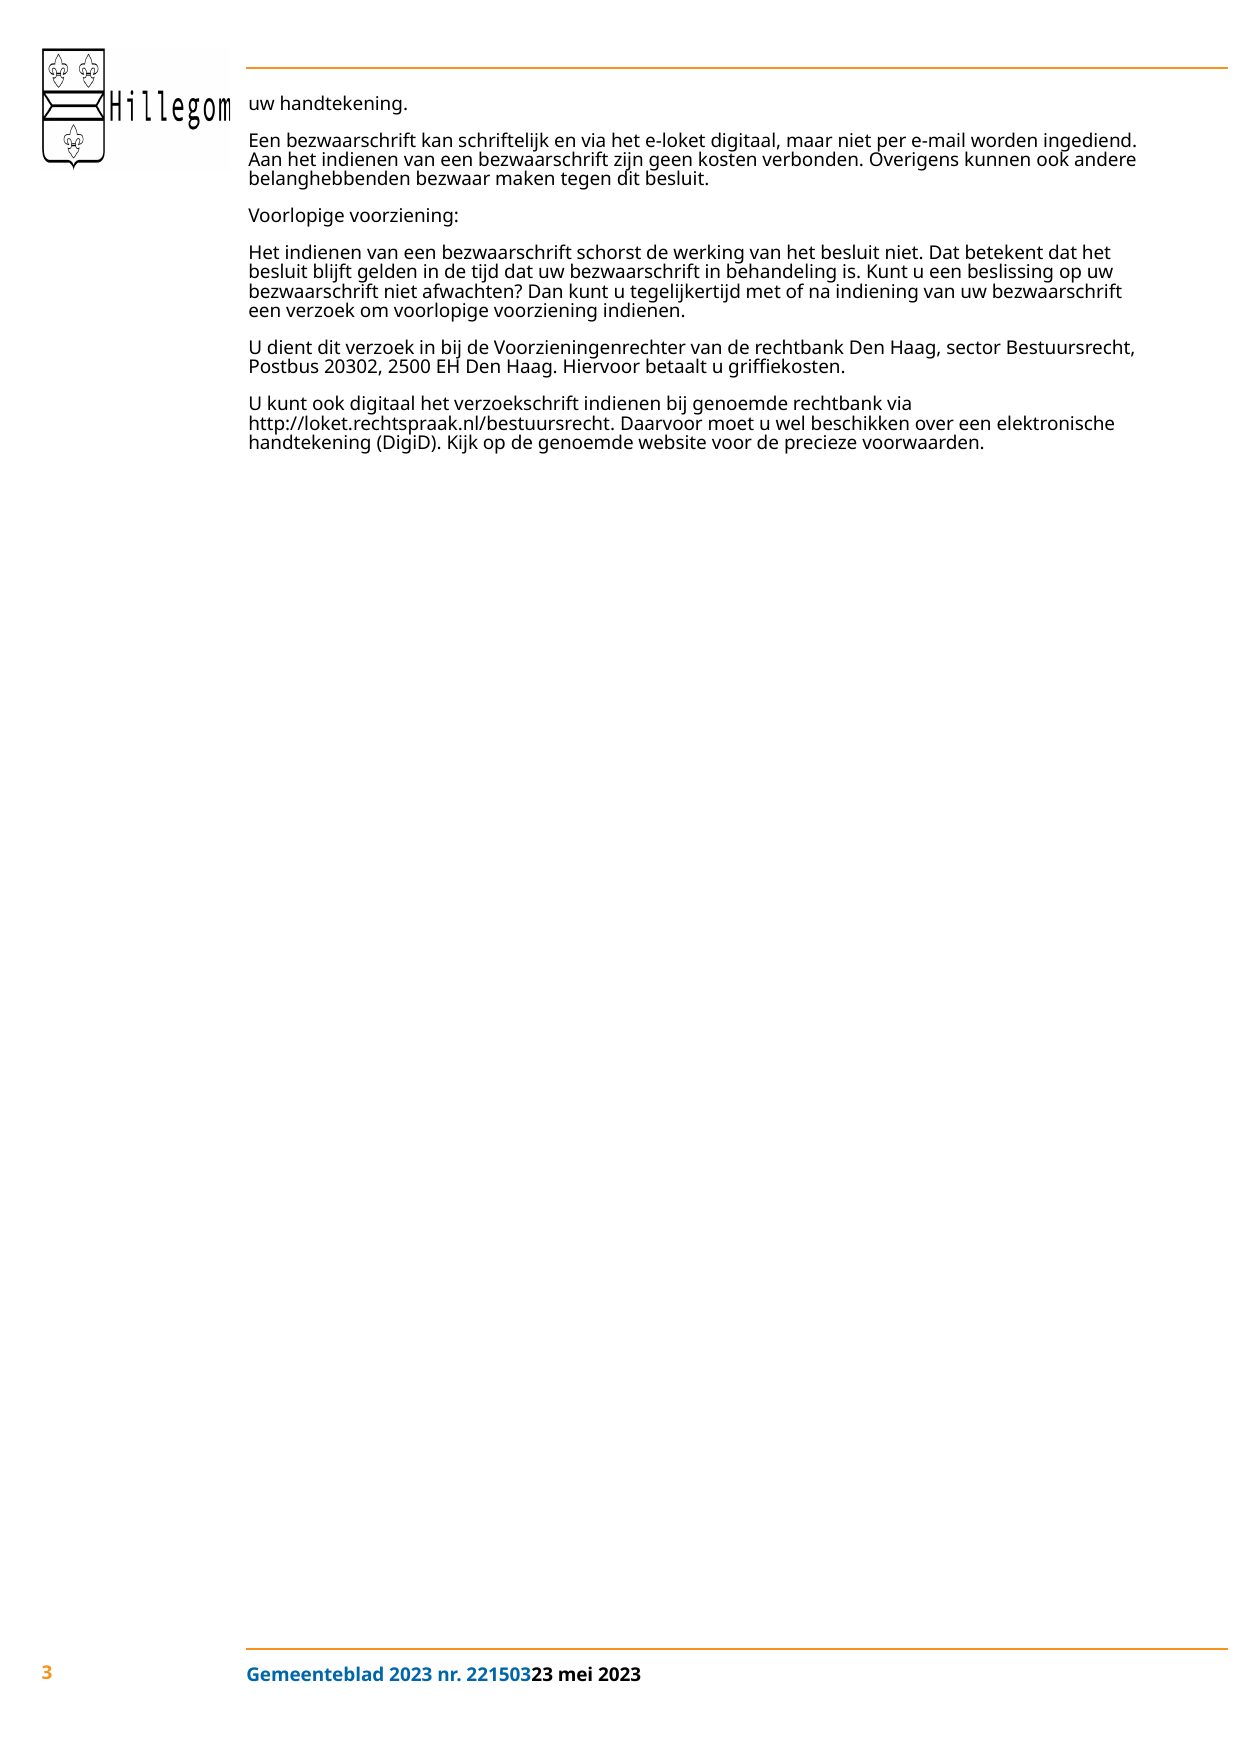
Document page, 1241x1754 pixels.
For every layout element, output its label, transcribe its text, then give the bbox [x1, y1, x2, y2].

text Voorlopige voorziening: [248, 207, 1152, 227]
text U dient dit verzoek in bij de Voorzieningenrechter van de rechtbank Den Haag, sector Bestuursrecht, Postbus 20302, 2500 EH Den Haag. Hiervoor betaalt u griffiekosten. [248, 339, 1152, 378]
text uw handtekening. [248, 95, 1152, 114]
text Het indienen van een bezwaarschrift schorst de werking van het besluit niet. Dat betekent dat het besluit blijft gelden in de tijd dat uw bezwaarschrift in behandeling is. Kunt u een beslissing op uw bezwaarschrift niet afwachten? Dan kunt u tegelijkertijd met of na indiening van uw bezwaarschrift een verzoek om voorlopige voorziening indienen. [248, 244, 1152, 321]
text U kunt ook digitaal het verzoekschrift indienen bij genoemde rechtbank via http://loket.rechtspraak.nl/bestuursrecht. Daarvoor moet u wel beschikken over een elektronische handtekening (DigiD). Kijk op de genoemde website voor de precieze voorwaarden. [248, 395, 1152, 453]
text Een bezwaarschrift kan schriftelijk en via het e-loket digitaal, maar niet per e-mail worden ingediend. Aan het indienen van een bezwaarschrift zijn geen kosten verbonden. Overigens kunnen ook andere belanghebbenden bezwaar maken tegen dit besluit. [248, 132, 1152, 189]
picture [41, 47, 231, 172]
